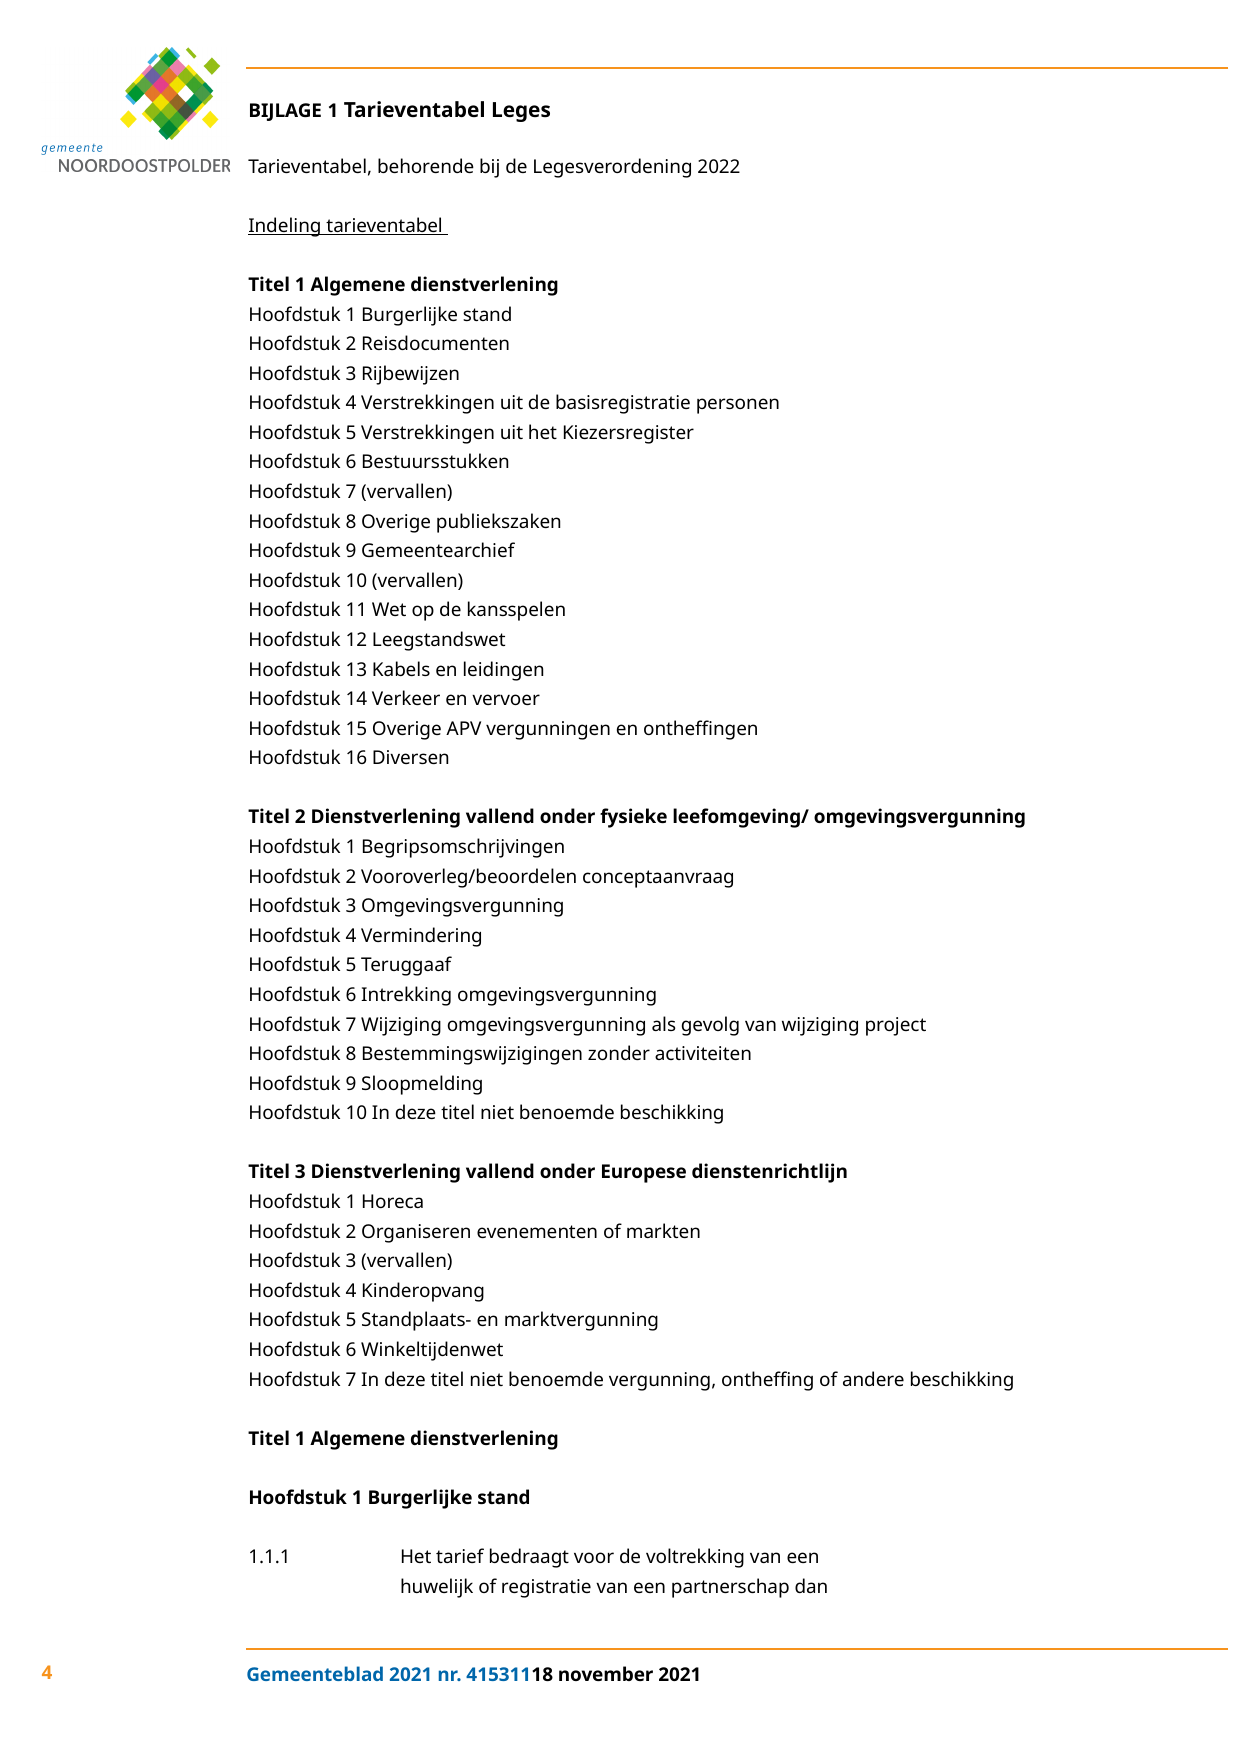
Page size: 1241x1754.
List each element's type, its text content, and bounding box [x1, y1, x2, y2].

text Hoofdstuk 2 Vooroverleg/beoordelen conceptaanvraag [248, 863, 1152, 889]
text Hoofdstuk 1 Begripsomschrijvingen [248, 833, 1152, 859]
picture [41, 47, 231, 172]
text Hoofdstuk 14 Verkeer en vervoer [248, 685, 1152, 711]
text Hoofdstuk 10 (vervallen) [248, 567, 1152, 593]
text Titel 2 Dienstverlening vallend onder fysieke leefomgeving/ omgevingsvergunning [248, 804, 1152, 829]
text Hoofdstuk 6 Bestuursstukken [248, 449, 1152, 474]
text Hoofdstuk 8 Overige publiekszaken [248, 508, 1152, 534]
table_header 1.1.1 [248, 1544, 400, 1599]
text Hoofdstuk 7 (vervallen) [248, 478, 1152, 504]
table_header Het tarief bedraagt voor de voltrekking van een huwelijk of registratie van een partnerschap dan [400, 1544, 848, 1599]
text Hoofdstuk 5 Standplaats- en marktvergunning [248, 1307, 1152, 1332]
text Hoofdstuk 8 Bestemmingswijzigingen zonder activiteiten [248, 1040, 1152, 1066]
text Hoofdstuk 4 Kinderopvang [248, 1277, 1152, 1303]
text Hoofdstuk 9 Sloopmelding [248, 1070, 1152, 1096]
text Indeling tarieventabel [248, 212, 1152, 238]
text Hoofdstuk 10 In deze titel niet benoemde beschikking [248, 1099, 1152, 1125]
text Hoofdstuk 2 Organiseren evenementen of markten [248, 1218, 1152, 1244]
text BIJLAGE 1 Tarieventabel Leges [248, 95, 1152, 123]
text Hoofdstuk 9 Gemeentearchief [248, 537, 1152, 563]
text Hoofdstuk 2 Reisdocumenten [248, 330, 1152, 356]
text Hoofdstuk 5 Verstrekkingen uit het Kiezersregister [248, 419, 1152, 445]
text Hoofdstuk 1 Burgerlijke stand [248, 301, 1152, 327]
text Hoofdstuk 3 Omgevingsvergunning [248, 892, 1152, 918]
text Hoofdstuk 4 Vermindering [248, 922, 1152, 948]
text Titel 3 Dienstverlening vallend onder Europese dienstenrichtlijn [248, 1159, 1152, 1184]
text Hoofdstuk 6 Winkeltijdenwet [248, 1336, 1152, 1362]
text Hoofdstuk 16 Diversen [248, 744, 1152, 770]
text Hoofdstuk 3 Rijbewijzen [248, 360, 1152, 386]
text Hoofdstuk 12 Leegstandswet [248, 626, 1152, 652]
text Hoofdstuk 6 Intrekking omgevingsvergunning [248, 981, 1152, 1007]
text Hoofdstuk 4 Verstrekkingen uit de basisregistratie personen [248, 389, 1152, 415]
text Hoofdstuk 7 In deze titel niet benoemde vergunning, ontheffing of andere beschikking [248, 1366, 1152, 1392]
text Hoofdstuk 1 Horeca [248, 1188, 1152, 1214]
text Hoofdstuk 7 Wijziging omgevingsvergunning als gevolg van wijziging project [248, 1011, 1152, 1037]
text Hoofdstuk 11 Wet op de kansspelen [248, 597, 1152, 622]
text Titel 1 Algemene dienstverlening [248, 271, 1152, 297]
table_header [848, 1544, 1000, 1599]
text Hoofdstuk 13 Kabels en leidingen [248, 656, 1152, 682]
text Hoofdstuk 3 (vervallen) [248, 1247, 1152, 1273]
text Titel 1 Algemene dienstverlening [248, 1425, 1152, 1451]
text Hoofdstuk 15 Overige APV vergunningen en ontheffingen [248, 715, 1152, 741]
text Hoofdstuk 1 Burgerlijke stand [248, 1484, 1152, 1510]
table_header [1000, 1544, 1152, 1599]
text Tarieventabel, behorende bij de Legesverordening 2022 [248, 153, 1152, 179]
text Hoofdstuk 5 Teruggaaf [248, 952, 1152, 977]
